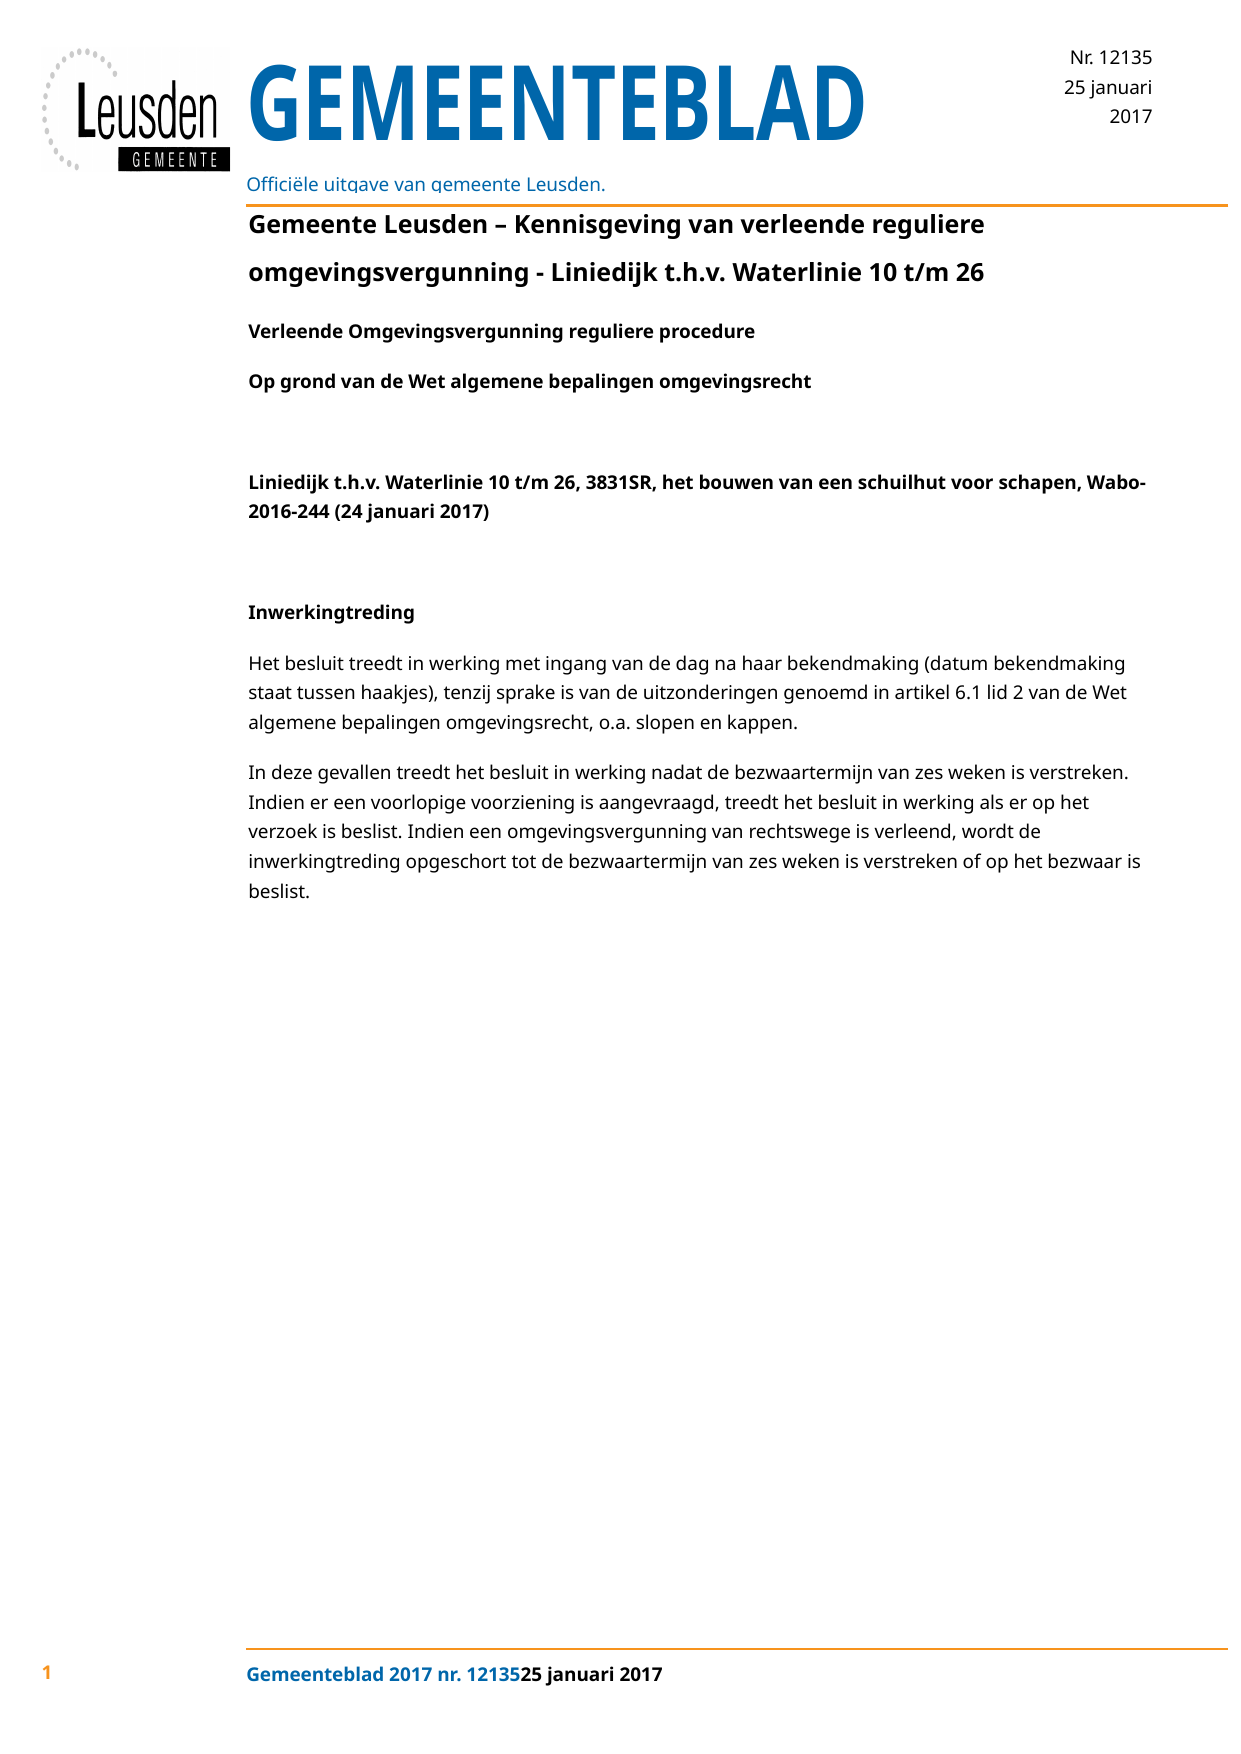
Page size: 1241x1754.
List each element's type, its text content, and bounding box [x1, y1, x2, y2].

text Het besluit treedt in werking met ingang van de dag na haar bekendmaking (datum bekendmaking staat tussen haakjes), tenzij sprake is van de uitzonderingen genoemd in artikel 6.1 lid 2 van de Wet algemene bepalingen omgevingsrecht, o.a. slopen en kappen. [248, 650, 1152, 735]
text Verleende Omgevingsvergunning reguliere procedure [248, 318, 1152, 344]
text Gemeente Leusden – Kennisgeving van verleende reguliere omgevingsvergunning - Liniedijk t.h.v. Waterlinie 10 t/m 26 [248, 207, 1152, 288]
picture [41, 47, 231, 172]
text In deze gevallen treedt het besluit in werking nadat de bezwaartermijn van zes weken is verstreken. Indien er een voorlopige voorziening is aangevraagd, treedt het besluit in werking als er op het verzoek is beslist. Indien een omgevingsvergunning van rechtswege is verleend, wordt de inwerkingtreding opgeschort tot de bezwaartermijn van zes weken is verstreken of op het bezwaar is beslist. [248, 759, 1152, 904]
text Op grond van de Wet algemene bepalingen omgevingsrecht [248, 368, 1152, 394]
text Liniedijk t.h.v. Waterlinie 10 t/m 26, 3831SR, het bouwen van een schuilhut voor schapen, Wabo-2016-244 (24 januari 2017) [248, 469, 1152, 524]
text Inwerkingtreding [248, 599, 1152, 625]
